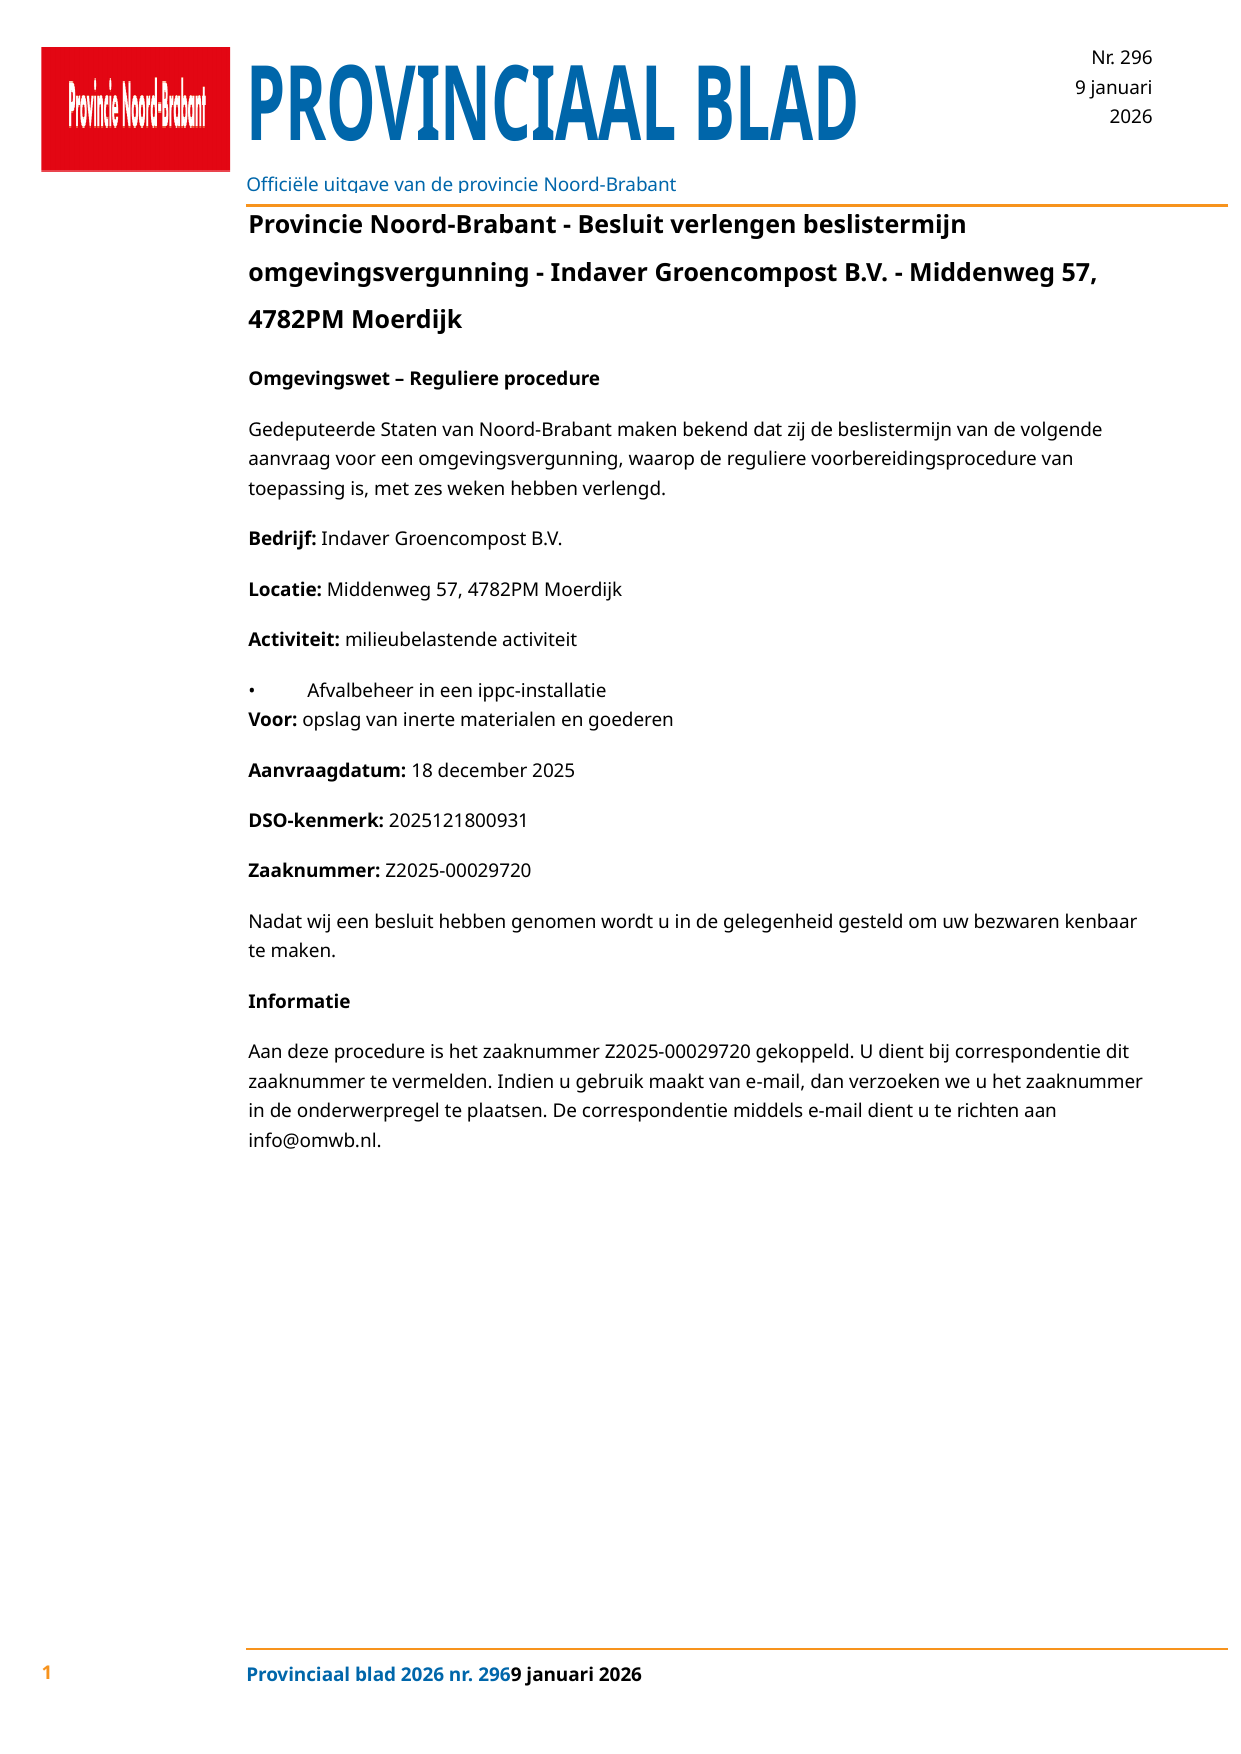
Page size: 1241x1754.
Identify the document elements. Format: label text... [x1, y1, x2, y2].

text Aan deze procedure is het zaaknummer Z2025-00029720 gekoppeld. U dient bij correspondentie dit zaaknummer te vermelden. Indien u gebruik maakt van e-mail, dan verzoeken we u het zaaknummer in de onderwerpregel te plaatsen. De correspondentie middels e-mail dient u te richten aan info@omwb.nl. [248, 1038, 1152, 1153]
picture [41, 47, 231, 172]
list Afvalbeheer in een ippc-installatie [248, 677, 1152, 702]
text Zaaknummer: Z2025-00029720 [248, 858, 1152, 883]
text Voor: opslag van inerte materialen en goederen [248, 706, 1152, 732]
text Omgevingswet – Reguliere procedure [248, 366, 1152, 391]
text Provincie Noord-Brabant - Besluit verlengen beslistermijn omgevingsvergunning - Indaver Groencompost B.V. - Middenweg 57, 4782PM Moerdijk [248, 207, 1152, 336]
text Nadat wij een besluit hebben genomen wordt u in de gelegenheid gesteld om uw bezwaren kenbaar te maken. [248, 908, 1152, 963]
text DSO-kenmerk: 2025121800931 [248, 807, 1152, 833]
text Bedrijf: Indaver Groencompost B.V. [248, 526, 1152, 551]
text Activiteit: milieubelastende activiteit [248, 626, 1152, 652]
text Locatie: Middenweg 57, 4782PM Moerdijk [248, 576, 1152, 602]
text Aanvraagdatum: 18 december 2025 [248, 757, 1152, 782]
text Informatie [248, 988, 1152, 1014]
text Gedeputeerde Staten van Noord-Brabant maken bekend dat zij de beslistermijn van de volgende aanvraag voor een omgevingsvergunning, waarop de reguliere voorbereidingsprocedure van toepassing is, met zes weken hebben verlengd. [248, 416, 1152, 501]
